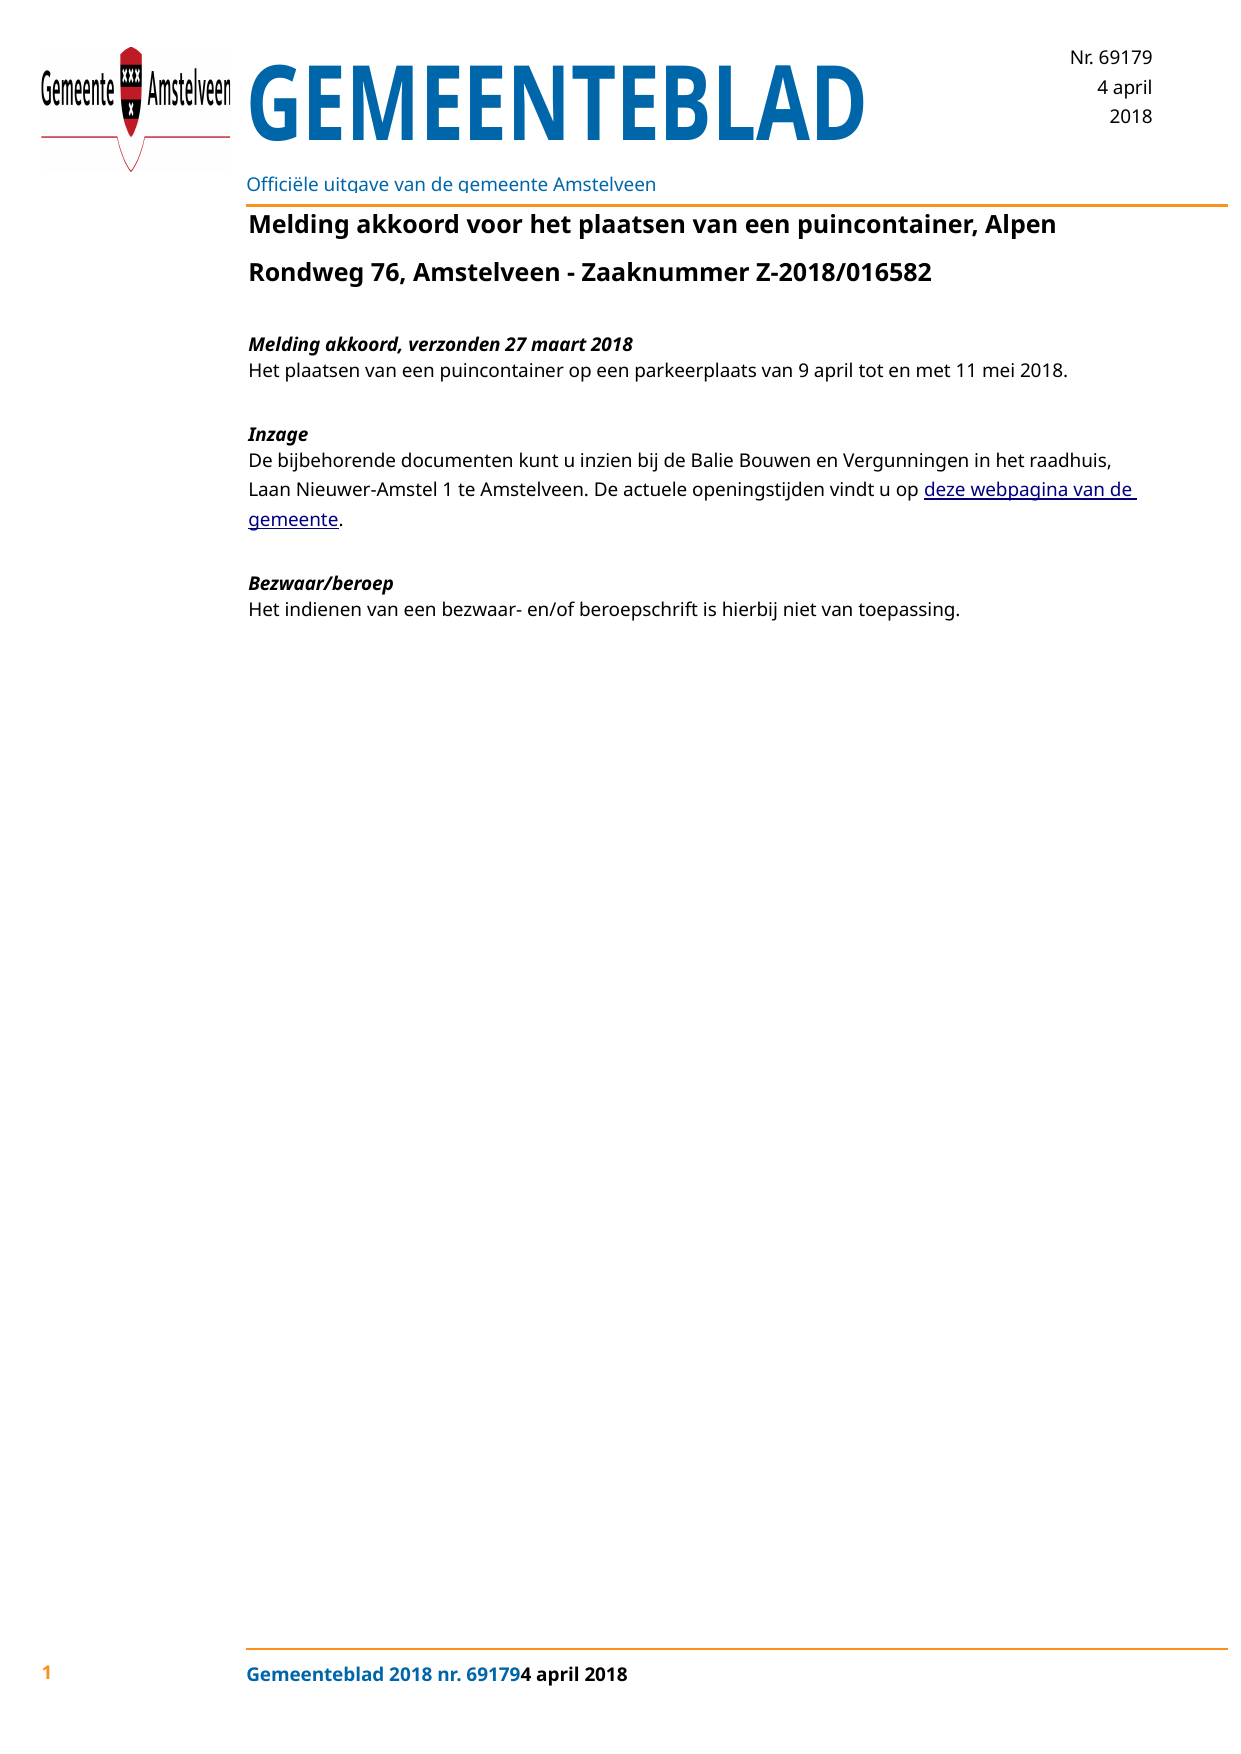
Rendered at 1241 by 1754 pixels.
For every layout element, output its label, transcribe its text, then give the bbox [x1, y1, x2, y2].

text De bijbehorende documenten kunt u inzien bij de Balie Bouwen en Vergunningen in het raadhuis, Laan Nieuwer-Amstel 1 te Amstelveen. De actuele openingstijden vindt u op deze webpagina van de gemeente. [248, 447, 1152, 532]
text Het plaatsen van een puincontainer op een parkeerplaats van 9 april tot en met 11 mei 2018. [248, 357, 1152, 383]
text Melding akkoord, verzonden 27 maart 2018 [248, 331, 1152, 357]
text Inzage [248, 421, 1152, 447]
text Het indienen van een bezwaar- en/of beroepschrift is hierbij niet van toepassing. [248, 596, 1152, 621]
text Bezwaar/beroep [248, 570, 1152, 596]
text Melding akkoord voor het plaatsen van een puincontainer, Alpen Rondweg 76, Amstelveen - Zaaknummer Z-2018/016582 [248, 207, 1152, 288]
picture [41, 47, 231, 172]
